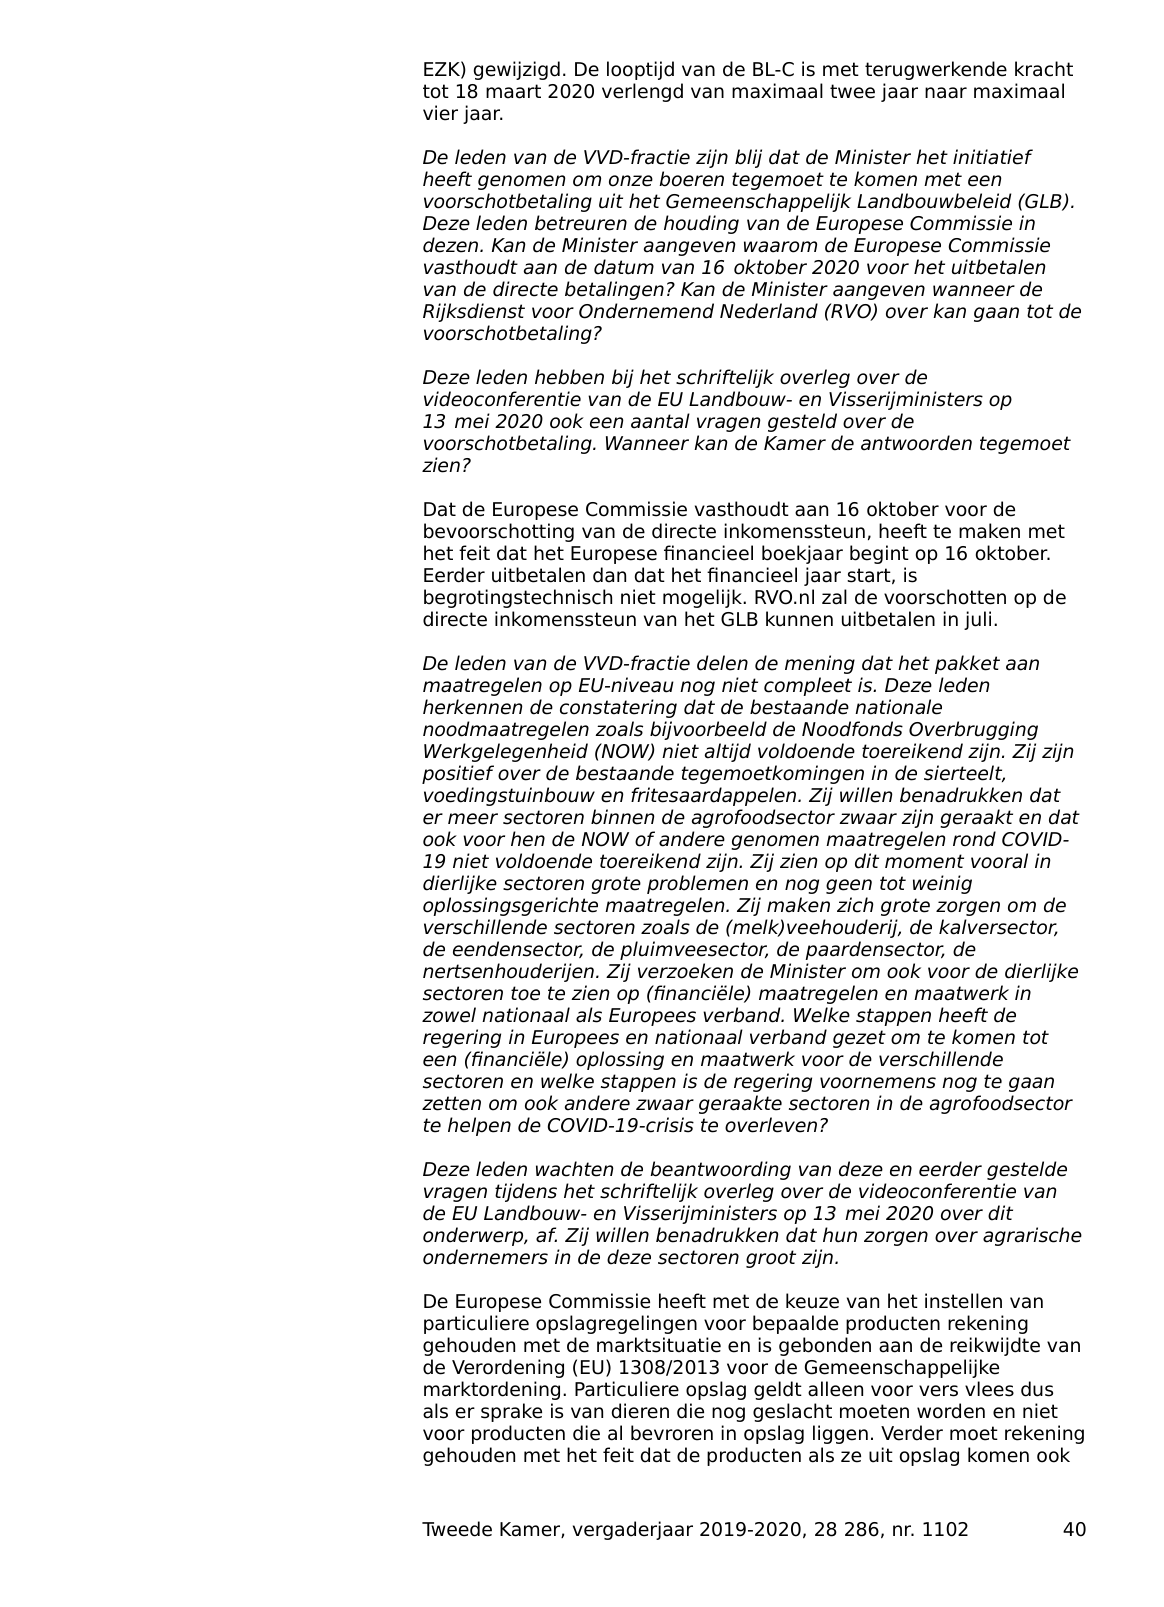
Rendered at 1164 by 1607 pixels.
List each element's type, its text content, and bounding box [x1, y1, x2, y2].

text De leden van de VVD-fractie zijn blij dat de Minister het initiatief heeft genomen om onze boeren tegemoet te komen met een voorschotbetaling uit het Gemeenschappelijk Landbouwbeleid (GLB). Deze leden betreuren de houding van de Europese Commissie in dezen. Kan de Minister aangeven waarom de Europese Commissie vasthoudt aan de datum van 16 oktober 2020 voor het uitbetalen van de directe betalingen? Kan de Minister aangeven wanneer de Rijksdienst voor Ondernemend Nederland (RVO) over kan gaan tot de voorschotbetaling? [422, 147, 1087, 345]
text EZK) gewijzigd. De looptijd van de BL-C is met terugwerkende kracht tot 18 maart 2020 verlengd van maximaal twee jaar naar maximaal vier jaar. [422, 59, 1087, 125]
text Deze leden wachten de beantwoording van deze en eerder gestelde vragen tijdens het schriftelijk overleg over de videoconferentie van de EU Landbouw- en Visserijministers op 13 mei 2020 over dit onderwerp, af. Zij willen benadrukken dat hun zorgen over agrarische ondernemers in de deze sectoren groot zijn. [422, 1159, 1087, 1269]
text Dat de Europese Commissie vasthoudt aan 16 oktober voor de bevoorschotting van de directe inkomenssteun, heeft te maken met het feit dat het Europese financieel boekjaar begint op 16 oktober. Eerder uitbetalen dan dat het financieel jaar start, is begrotingstechnisch niet mogelijk. RVO.nl zal de voorschotten op de directe inkomenssteun van het GLB kunnen uitbetalen in juli. [422, 499, 1087, 631]
text De leden van de VVD-fractie delen de mening dat het pakket aan maatregelen op EU-niveau nog niet compleet is. Deze leden herkennen de constatering dat de bestaande nationale noodmaatregelen zoals bijvoorbeeld de Noodfonds Overbrugging Werkgelegenheid (NOW) niet altijd voldoende toereikend zijn. Zij zijn positief over de bestaande tegemoetkomingen in de sierteelt, voedingstuinbouw en fritesaardappelen. Zij willen benadrukken dat er meer sectoren binnen de agrofoodsector zwaar zijn geraakt en dat ook voor hen de NOW of andere genomen maatregelen rond COVID-19 niet voldoende toereikend zijn. Zij zien op dit moment vooral in dierlijke sectoren grote problemen en nog geen tot weinig oplossingsgerichte maatregelen. Zij maken zich grote zorgen om de verschillende sectoren zoals de (melk)veehouderij, de kalversector, de eendensector, de pluimveesector, de paardensector, de nertsenhouderijen. Zij verzoeken de Minister om ook voor de dierlijke sectoren toe te zien op (financiële) maatregelen en maatwerk in zowel nationaal als Europees verband. Welke stappen heeft de regering in Europees en nationaal verband gezet om te komen tot een (financiële) oplossing en maatwerk voor de verschillende sectoren en welke stappen is de regering voornemens nog te gaan zetten om ook andere zwaar geraakte sectoren in de agrofoodsector te helpen de COVID-19-crisis te overleven? [422, 653, 1087, 1137]
text De Europese Commissie heeft met de keuze van het instellen van particuliere opslagregelingen voor bepaalde producten rekening gehouden met de marktsituatie en is gebonden aan de reikwijdte van de Verordening (EU) 1308/2013 voor de Gemeenschappelijke marktordening. Particuliere opslag geldt alleen voor vers vlees dus als er sprake is van dieren die nog geslacht moeten worden en niet voor producten die al bevroren in opslag liggen. Verder moet rekening gehouden met het feit dat de producten als ze uit opslag komen ook [422, 1291, 1087, 1467]
text Deze leden hebben bij het schriftelijk overleg over de videoconferentie van de EU Landbouw- en Visserijministers op 13 mei 2020 ook een aantal vragen gesteld over de voorschotbetaling. Wanneer kan de Kamer de antwoorden tegemoet zien? [422, 367, 1087, 477]
